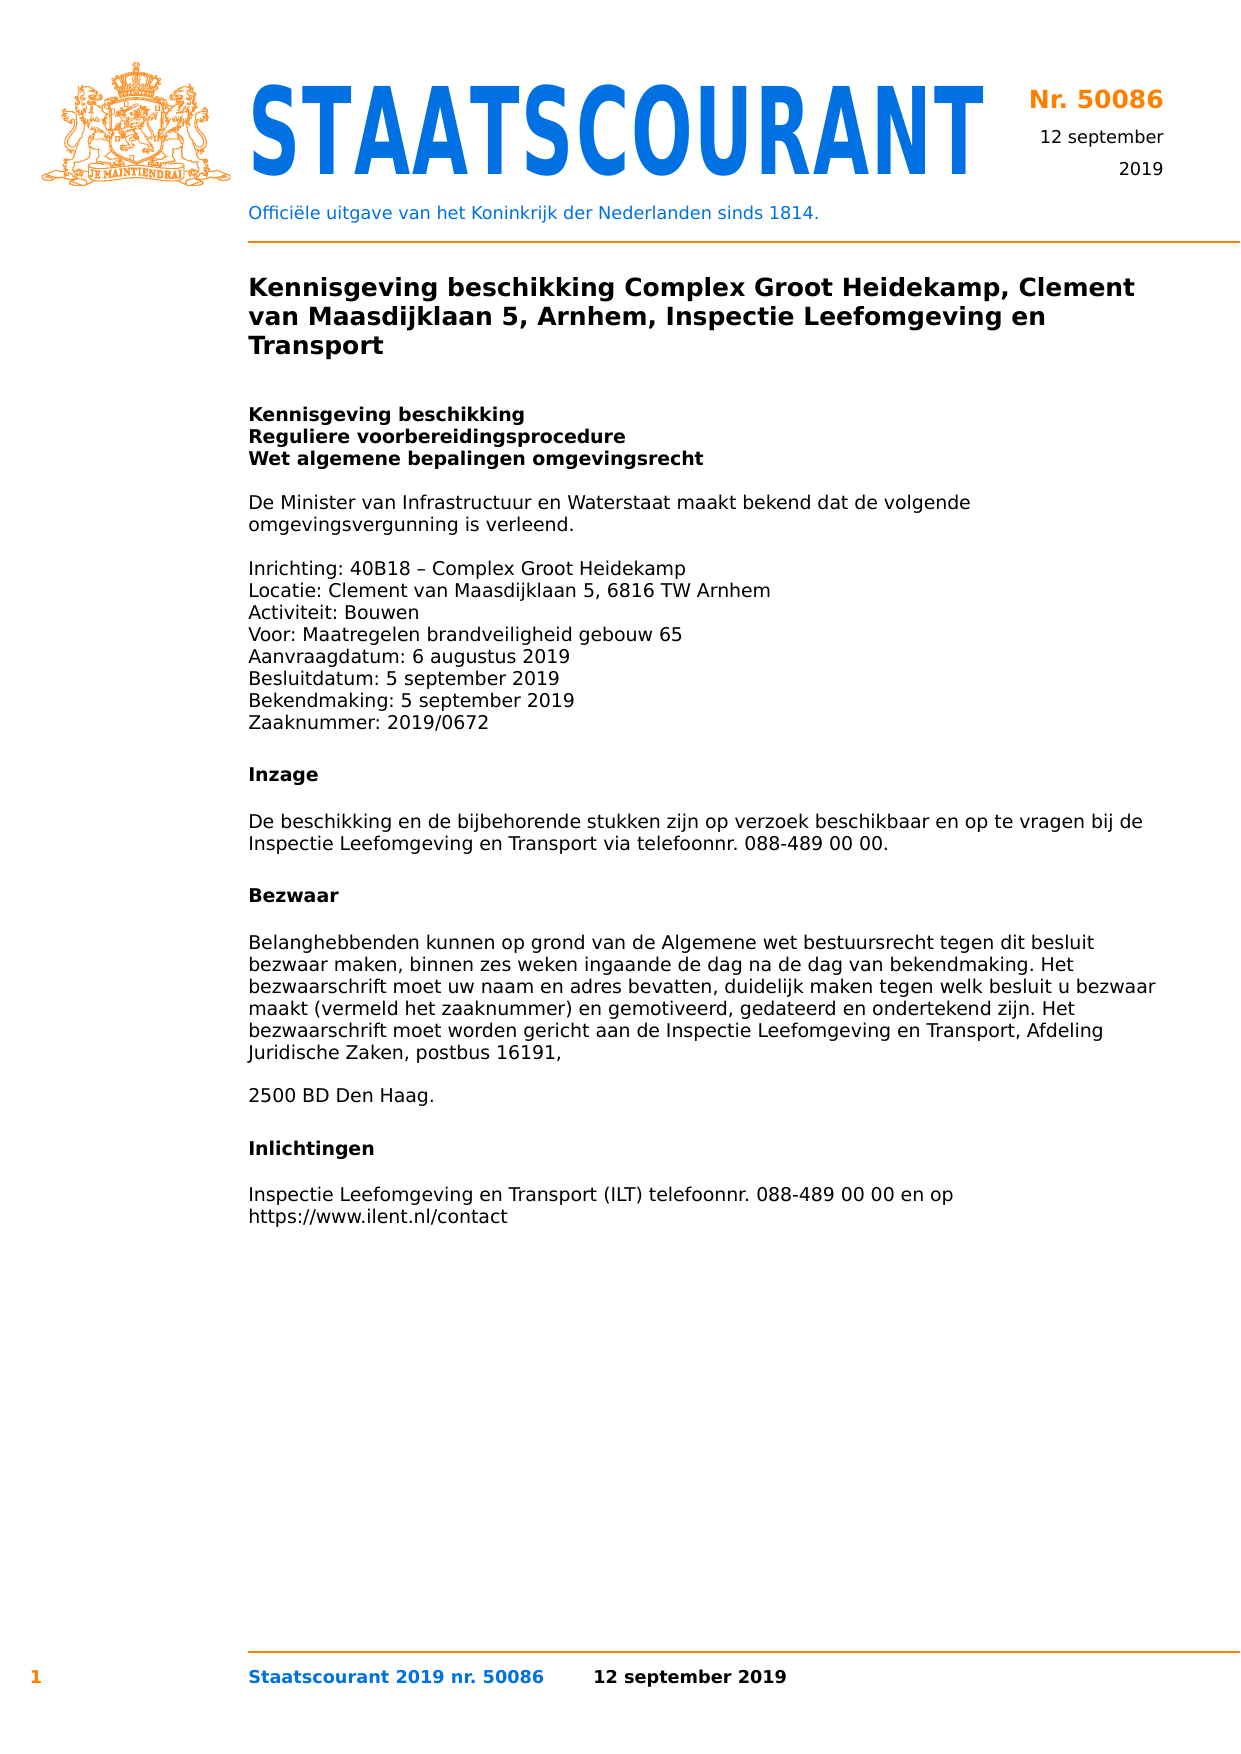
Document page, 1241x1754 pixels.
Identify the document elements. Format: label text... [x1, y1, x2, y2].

text Inspectie Leefomgeving en Transport (ILT) telefoonnr. 088-489 00 00 en op https://www.ilent.nl/contact [248, 1184, 1163, 1228]
text Aanvraagdatum: 6 augustus 2019 [248, 646, 1163, 668]
table_header [25, 62, 248, 241]
text Bekendmaking: 5 september 2019 [248, 690, 1163, 712]
subtitle Inlichtingen [248, 1137, 1163, 1159]
text Inrichting: 40B18 – Complex Groot Heidekamp [248, 558, 1163, 580]
text Voor: Maatregelen brandveiligheid gebouw 65 [248, 624, 1163, 646]
text Activiteit: Bouwen [248, 602, 1163, 624]
table_header Nr. 50086 [998, 62, 1240, 121]
subtitle Bezwaar [248, 885, 1163, 907]
text Wet algemene bepalingen omgevingsrecht [248, 448, 1163, 470]
subtitle Inzage [248, 764, 1163, 786]
text 2500 BD Den Haag. [248, 1085, 1163, 1107]
text Belanghebbenden kunnen op grond van de Algemene wet bestuursrecht tegen dit besluit bezwaar maken, binnen zes weken ingaande de dag na de dag van bekendmaking. Het bezwaarschrift moet uw naam en adres bevatten, duidelijk maken tegen welk besluit u bezwaar maakt (vermeld het zaaknummer) en gemotiveerd, gedateerd en ondertekend zijn. Het bezwaarschrift moet worden gericht aan de Inspectie Leefomgeving en Transport, Afdeling Juridische Zaken, postbus 16191, [248, 932, 1163, 1063]
text De beschikking en de bijbehorende stukken zijn op verzoek beschikbaar en op te vragen bij de Inspectie Leefomgeving en Transport via telefoonnr. 088-489 00 00. [248, 811, 1163, 855]
text De Minister van Infrastructuur en Waterstaat maakt bekend dat de volgende omgevingsvergunning is verleend. [248, 492, 1163, 536]
text Locatie: Clement van Maasdijklaan 5, 6816 TW Arnhem [248, 580, 1163, 602]
text Reguliere voorbereidingsprocedure [248, 426, 1163, 448]
text Kennisgeving beschikking [248, 404, 1163, 426]
subtitle Kennisgeving beschikking Complex Groot Heidekamp, Clement van Maasdijklaan 5, Arnhem, Inspectie Leefomgeving en Transport [248, 273, 1163, 361]
text Besluitdatum: 5 september 2019 [248, 668, 1163, 690]
table_header STAATSCOURANT [248, 62, 998, 203]
table_cell 2019 [998, 153, 1240, 203]
picture [41, 62, 231, 186]
text Zaaknummer: 2019/0672 [248, 712, 1163, 734]
table_cell Officiële uitgave van het Koninkrijk der Nederlanden sinds 1814. [248, 203, 1240, 241]
table_cell 12 september [998, 121, 1240, 153]
